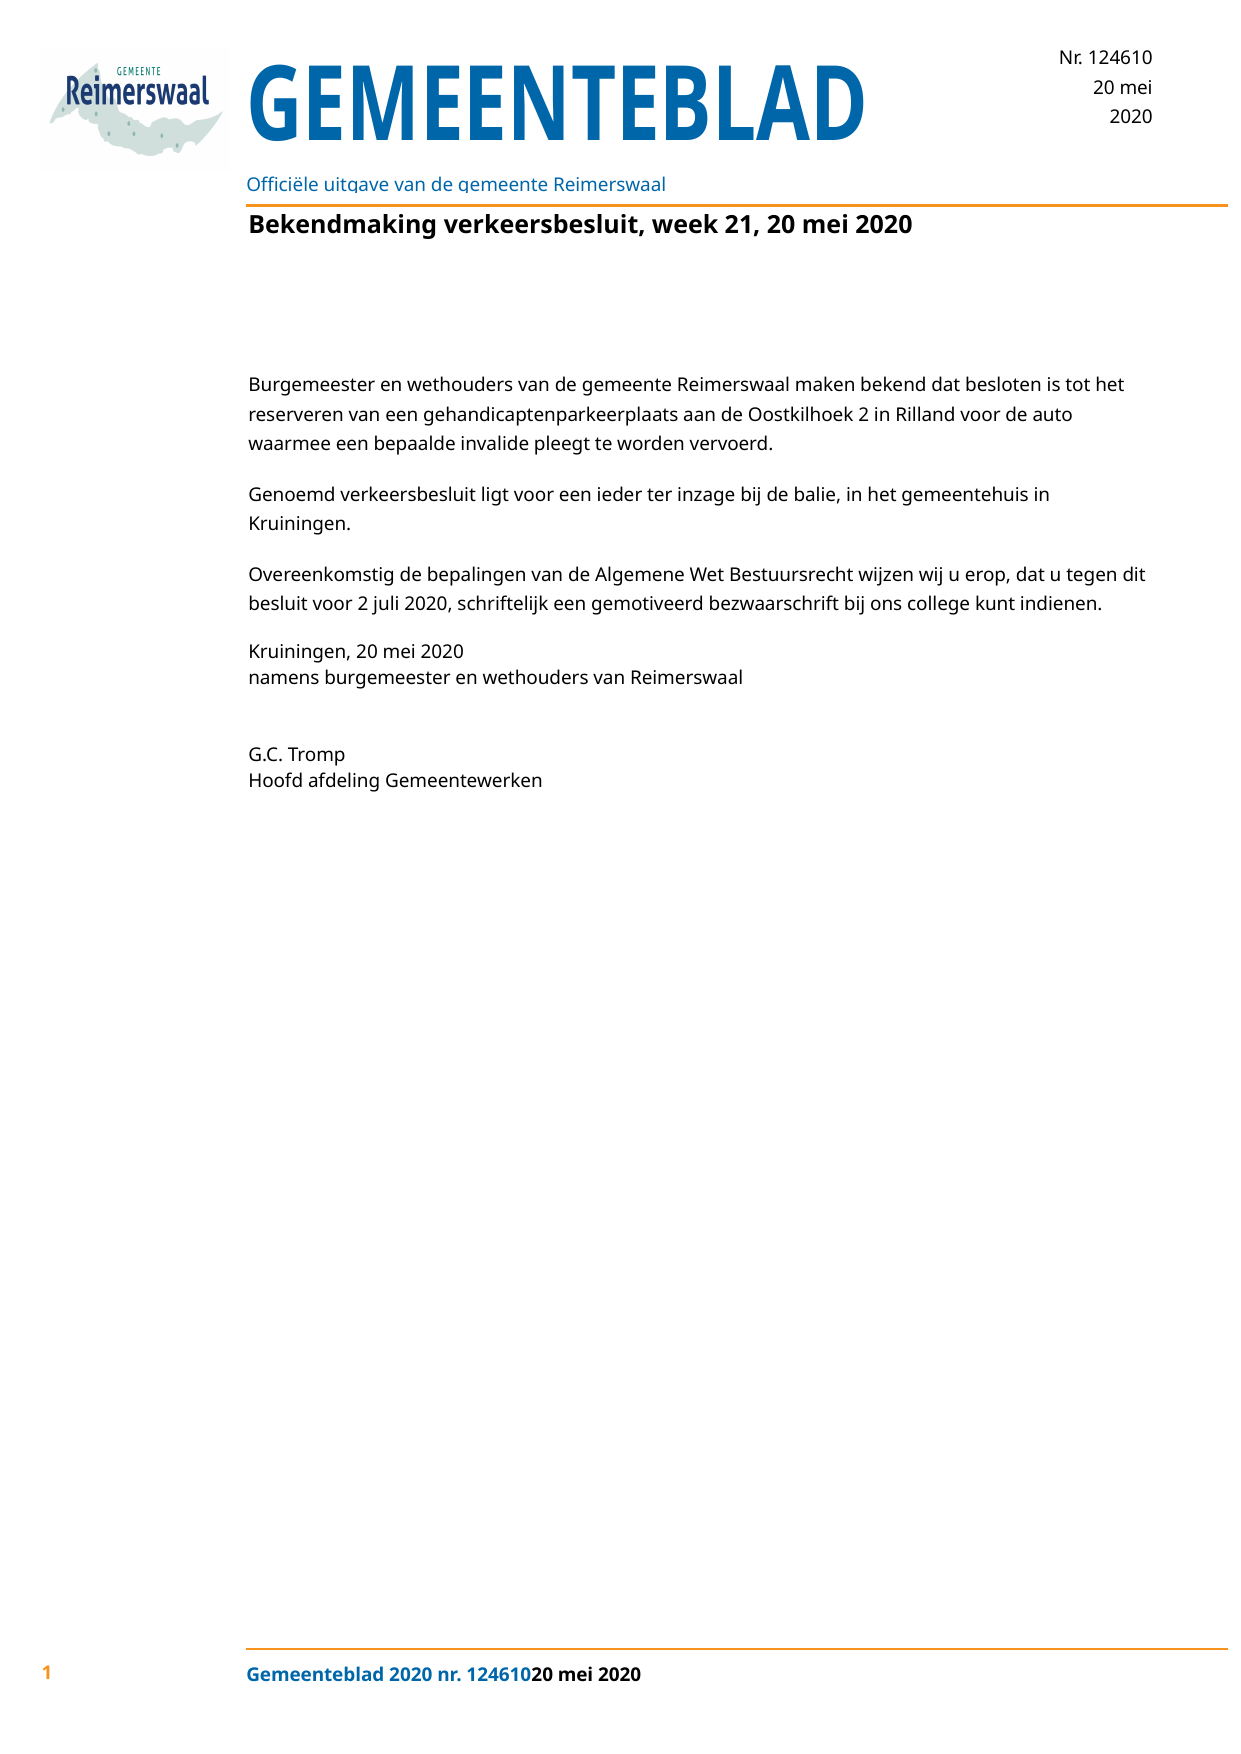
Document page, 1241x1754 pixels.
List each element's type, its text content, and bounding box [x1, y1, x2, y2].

text namens burgemeester en wethouders van Reimerswaal [248, 664, 1152, 689]
text Kruiningen, 20 mei 2020 [248, 638, 1152, 664]
text G.C. Tromp [248, 741, 1152, 767]
picture [41, 47, 231, 172]
text Hoofd afdeling Gemeentewerken [248, 767, 1152, 792]
text Overeenkomstig de bepalingen van de Algemene Wet Bestuursrecht wijzen wij u erop, dat u tegen dit besluit voor 2 juli 2020, schriftelijk een gemotiveerd bezwaarschrift bij ons college kunt indienen. [248, 561, 1152, 616]
text Bekendmaking verkeersbesluit, week 21, 20 mei 2020 [248, 207, 1152, 241]
text Burgemeester en wethouders van de gemeente Reimerswaal maken bekend dat besloten is tot het reserveren van een gehandicaptenparkeerplaats aan de Oostkilhoek 2 in Rilland voor de auto waarmee een bepaalde invalide pleegt te worden vervoerd. [248, 371, 1152, 456]
text Genoemd verkeersbesluit ligt voor een ieder ter inzage bij de balie, in het gemeentehuis in Kruiningen. [248, 481, 1152, 536]
text ‎ [248, 270, 1152, 296]
